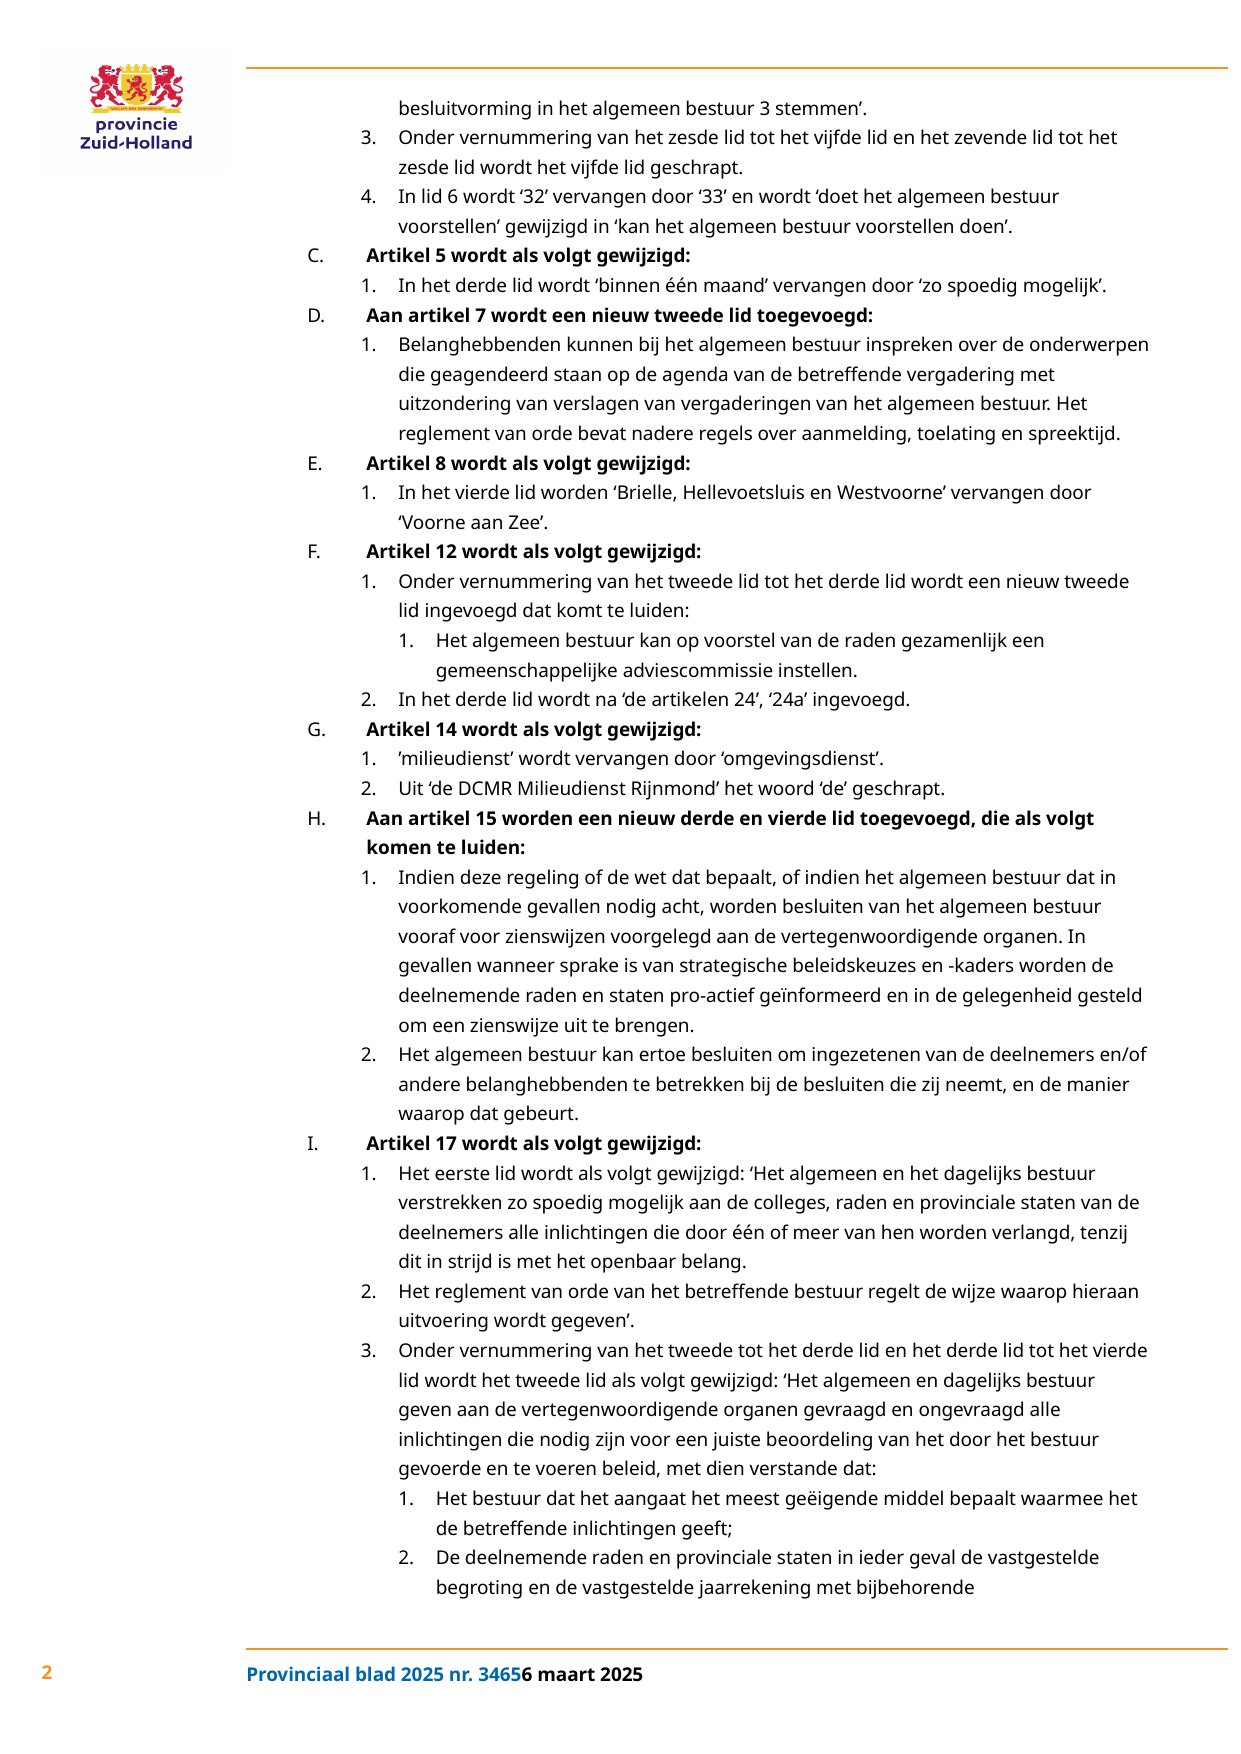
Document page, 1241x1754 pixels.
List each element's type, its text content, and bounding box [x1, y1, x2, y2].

list In lid 6 wordt ‘32’ vervangen door ‘33’ en wordt ‘doet het algemeen bestuur voorstellen’ gewijzigd in ‘kan het algemeen bestuur voorstellen doen’. [361, 183, 1152, 239]
list Onder vernummering van het zesde lid tot het vijfde lid en het zevende lid tot het zesde lid wordt het vijfde lid geschrapt. [361, 124, 1152, 180]
list Het bestuur dat het aangaat het meest geëigende middel bepaalt waarmee het de betreffende inlichtingen geeft; [398, 1485, 1152, 1541]
list Het algemeen bestuur kan ertoe besluiten om ingezetenen van de deelnemers en/of andere belanghebbenden te betrekken bij de besluiten die zij neemt, en de manier waarop dat gebeurt. [361, 1041, 1152, 1126]
list Onder vernummering van het tweede tot het derde lid en het derde lid tot het vierde lid wordt het tweede lid als volgt gewijzigd: ‘Het algemeen en dagelijks bestuur geven aan de vertegenwoordigende organen gevraagd en ongevraagd alle inlichtingen die nodig zijn voor een juiste beoordeling van het door het bestuur gevoerde en te voeren beleid, met dien verstande dat: [361, 1337, 1152, 1481]
list Uit ‘de DCMR Milieudienst Rijnmond’ het woord ‘de’ geschrapt. [361, 775, 1152, 801]
list Aan artikel 15 worden een nieuw derde en vierde lid toegevoegd, die als volgt komen te luiden: [307, 805, 1152, 860]
list Onder vernummering van het tweede lid tot het derde lid wordt een nieuw tweede lid ingevoegd dat komt te luiden: [361, 568, 1152, 623]
list Artikel 17 wordt als volgt gewijzigd: [307, 1130, 1152, 1156]
list Artikel 12 wordt als volgt gewijzigd: [307, 538, 1152, 564]
list Indien deze regeling of de wet dat bepaalt, of indien het algemeen bestuur dat in voorkomende gevallen nodig acht, worden besluiten van het algemeen bestuur vooraf voor zienswijzen voorgelegd aan de vertegenwoordigende organen. In gevallen wanneer sprake is van strategische beleidskeuzes en -kaders worden de deelnemende raden en staten pro-actief geïnformeerd en in de gelegenheid gesteld om een zienswijze uit te brengen. [361, 864, 1152, 1038]
list Het algemeen bestuur kan op voorstel van de raden gezamenlijk een gemeenschappelijke adviescommissie instellen. [398, 627, 1152, 683]
list Belanghebbenden kunnen bij het algemeen bestuur inspreken over de onderwerpen die geagendeerd staan op de agenda van de betreffende vergadering met uitzondering van verslagen van vergaderingen van het algemeen bestuur. Het reglement van orde bevat nadere regels over aanmelding, toelating en spreektijd. [361, 331, 1152, 446]
list besluitvorming in het algemeen bestuur 3 stemmen’. [361, 95, 1152, 121]
list In het vierde lid worden ‘Brielle, Hellevoetsluis en Westvoorne’ vervangen door ‘Voorne aan Zee’. [361, 479, 1152, 535]
picture [41, 47, 231, 172]
list In het derde lid wordt na ‘de artikelen 24’, ‘24a’ ingevoegd. [361, 686, 1152, 712]
list Artikel 8 wordt als volgt gewijzigd: [307, 450, 1152, 476]
list Het reglement van orde van het betreffende bestuur regelt de wijze waarop hieraan uitvoering wordt gegeven’. [361, 1278, 1152, 1333]
list Het eerste lid wordt als volgt gewijzigd: ‘Het algemeen en het dagelijks bestuur verstrekken zo spoedig mogelijk aan de colleges, raden en provinciale staten van de deelnemers alle inlichtingen die door één of meer van hen worden verlangd, tenzij dit in strijd is met het openbaar belang. [361, 1160, 1152, 1274]
list Artikel 5 wordt als volgt gewijzigd: [307, 243, 1152, 268]
list De deelnemende raden en provinciale staten in ieder geval de vastgestelde begroting en de vastgestelde jaarrekening met bijbehorende [398, 1544, 1152, 1600]
list In het derde lid wordt ‘binnen één maand’ vervangen door ‘zo spoedig mogelijk’. [361, 272, 1152, 298]
list ’milieudienst’ wordt vervangen door ‘omgevingsdienst’. [361, 746, 1152, 771]
list Aan artikel 7 wordt een nieuw tweede lid toegevoegd: [307, 302, 1152, 328]
list Artikel 14 wordt als volgt gewijzigd: [307, 716, 1152, 742]
